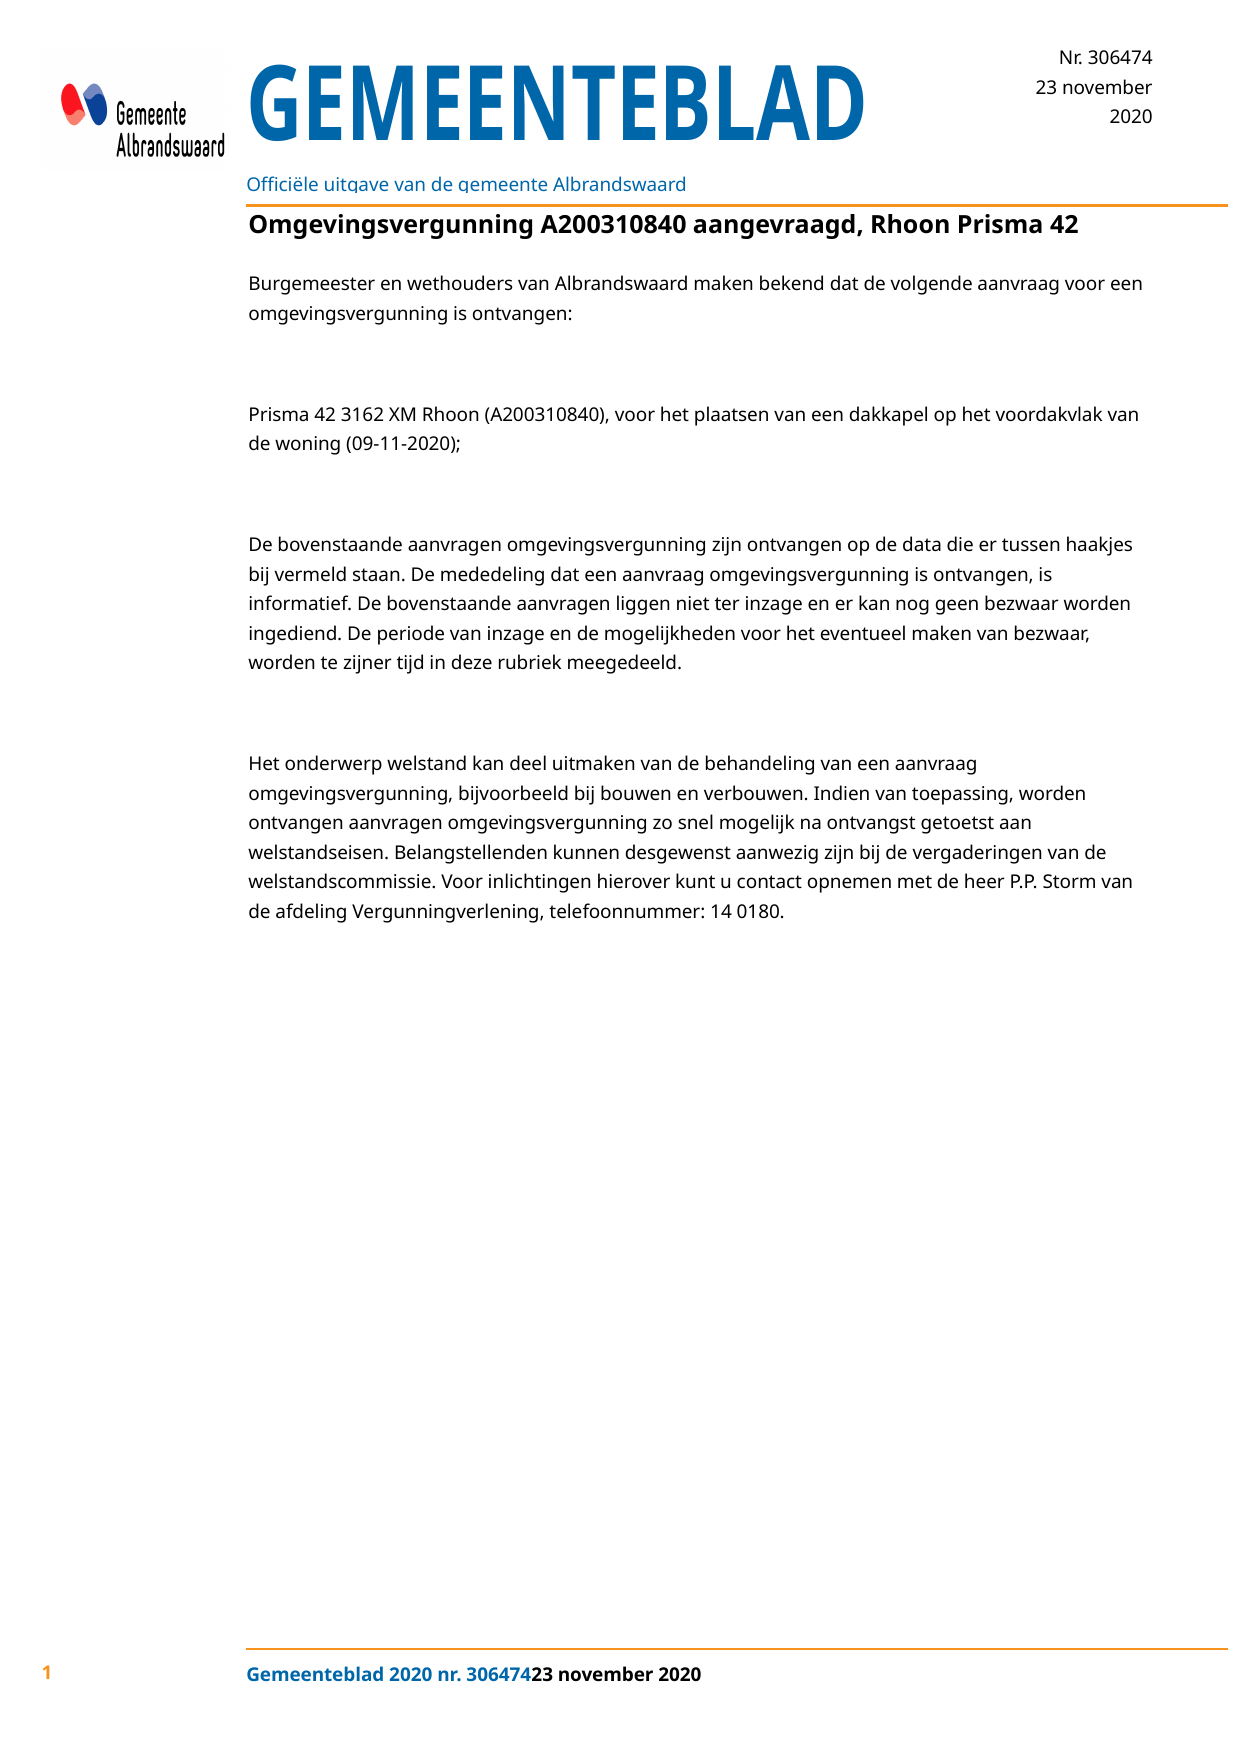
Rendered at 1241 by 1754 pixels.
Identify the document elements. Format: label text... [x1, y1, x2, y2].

text De bovenstaande aanvragen omgevingsvergunning zijn ontvangen op de data die er tussen haakjes bij vermeld staan. De mededeling dat een aanvraag omgevingsvergunning is ontvangen, is informatief. De bovenstaande aanvragen liggen niet ter inzage en er kan nog geen bezwaar worden ingediend. De periode van inzage en de mogelijkheden voor het eventueel maken van bezwaar, worden te zijner tijd in deze rubriek meegedeeld. [248, 531, 1152, 675]
text Het onderwerp welstand kan deel uitmaken van de behandeling van een aanvraag omgevingsvergunning, bijvoorbeeld bij bouwen en verbouwen. Indien van toepassing, worden ontvangen aanvragen omgevingsvergunning zo snel mogelijk na ontvangst getoetst aan welstandseisen. Belangstellenden kunnen desgewenst aanwezig zijn bij de vergaderingen van de welstandscommissie. Voor inlichtingen hierover kunt u contact opnemen met de heer P.P. Storm van de afdeling Vergunningverlening, telefoonnummer: 14 0180. [248, 750, 1152, 924]
text Omgevingsvergunning A200310840 aangevraagd, Rhoon Prisma 42 [248, 207, 1152, 241]
text Prisma 42 3162 XM Rhoon (A200310840), voor het plaatsen van een dakkapel op het voordakvlak van de woning (09-11-2020); [248, 401, 1152, 456]
text Burgemeester en wethouders van Albrandswaard maken bekend dat de volgende aanvraag voor een omgevingsvergunning is ontvangen: [248, 270, 1152, 326]
picture [41, 47, 231, 172]
